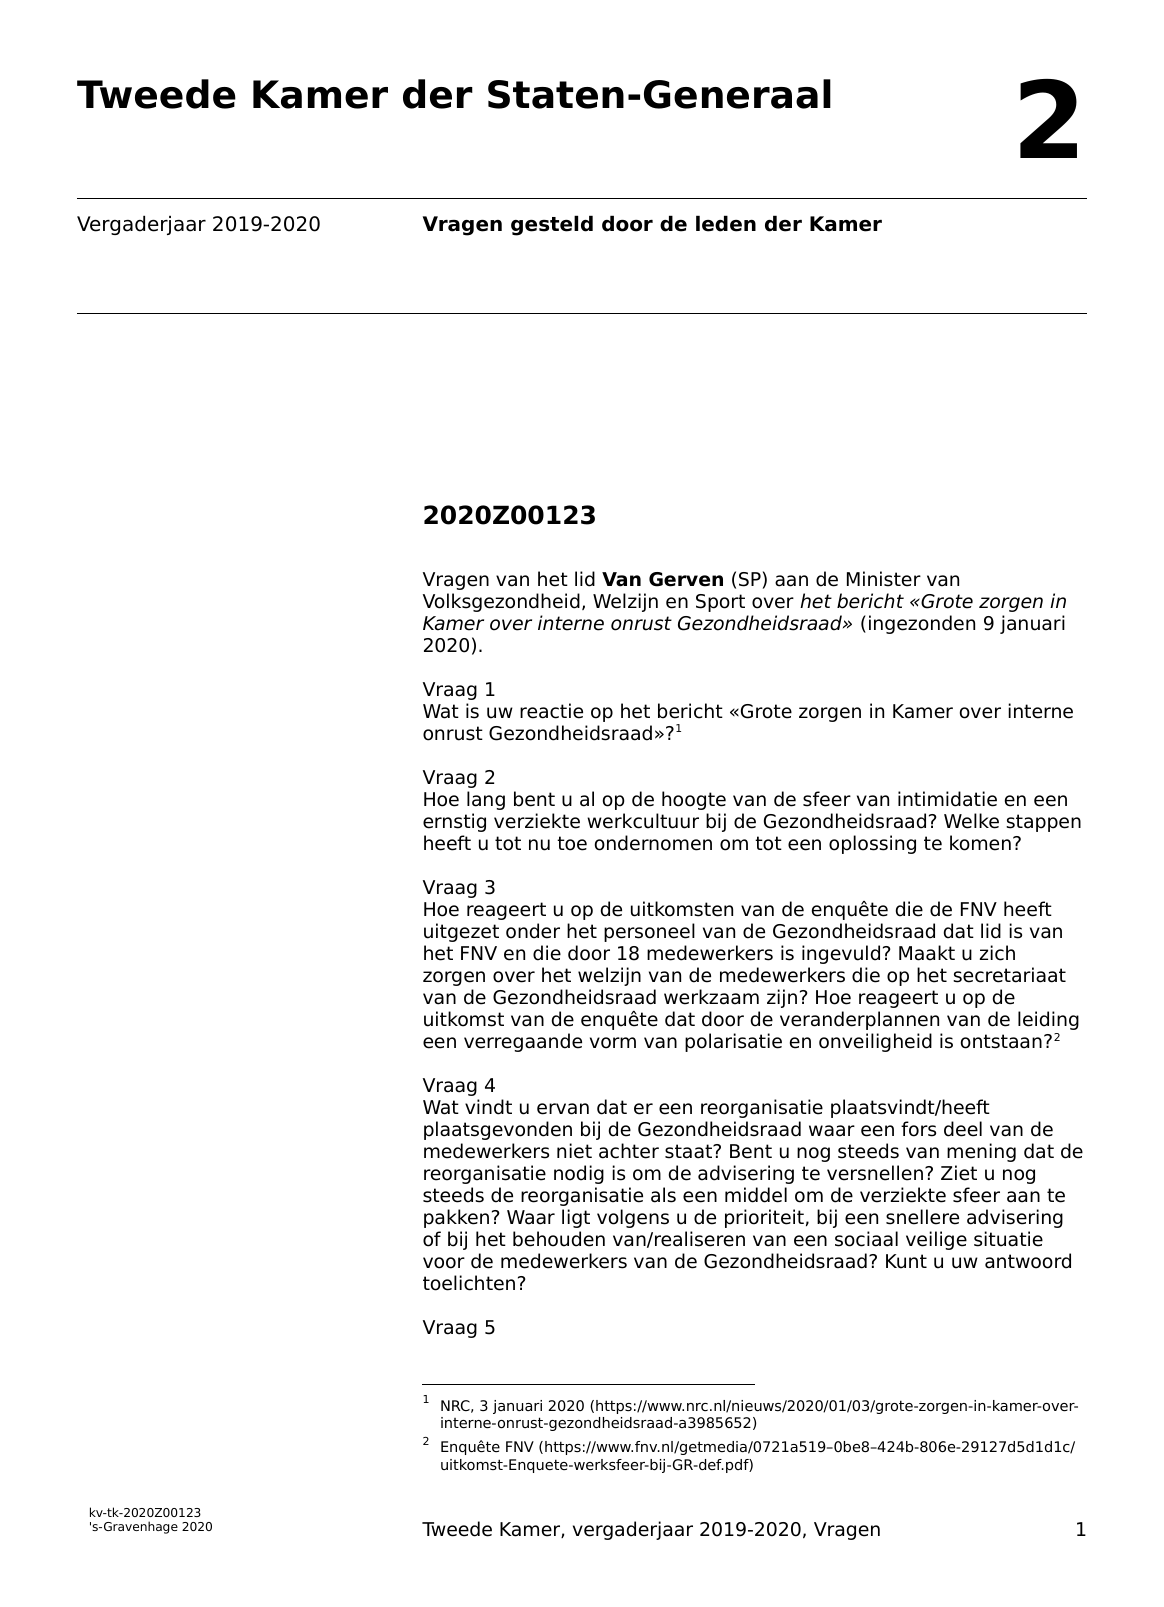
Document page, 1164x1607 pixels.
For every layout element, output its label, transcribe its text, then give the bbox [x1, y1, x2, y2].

table_cell Vragen gesteld door de leden der Kamer [422, 199, 1087, 313]
table_cell Vergaderjaar 2019-2020 [77, 199, 422, 313]
text Vraag 5 [422, 1317, 1087, 1339]
text NRC, 3 januari 2020 (https://www.nrc.nl/nieuws/2020/01/03/grote-zorgen-in-kamer-over-interne-onrust-gezondheidsraad-a3985652) [422, 1393, 1087, 1432]
text Wat is uw reactie op het bericht «Grote zorgen in Kamer over interne onrust Gezondheidsraad»? [422, 701, 1087, 745]
text Vraag 1 [422, 679, 1087, 701]
text Hoe reageert u op de uitkomsten van de enquête die de FNV heeft uitgezet onder het personeel van de Gezondheidsraad dat lid is van het FNV en die door 18 medewerkers is ingevuld? Maakt u zich zorgen over het welzijn van de medewerkers die op het secretariaat van de Gezondheidsraad werkzaam zijn? Hoe reageert u op de uitkomst van de enquête dat door de veranderplannen van de leiding een verregaande vorm van polarisatie en onveiligheid is ontstaan? [422, 899, 1087, 1053]
text Hoe lang bent u al op de hoogte van de sfeer van intimidatie en een ernstig verziekte werkcultuur bij de Gezondheidsraad? Welke stappen heeft u tot nu toe ondernomen om tot een oplossing te komen? [422, 789, 1087, 855]
text kv-tk-2020Z00123 [88, 1506, 323, 1520]
text 2020Z00123 [422, 501, 1087, 531]
text Vraag 3 [422, 877, 1087, 899]
table_header Tweede Kamer der Staten-Generaal [77, 59, 886, 198]
table_header 2 [886, 59, 1087, 198]
text Vraag 4 [422, 1075, 1087, 1097]
text Vragen van het lid Van Gerven (SP) aan de Minister van Volksgezondheid, Welzijn en Sport over het bericht «Grote zorgen in Kamer over interne onrust Gezondheidsraad» (ingezonden 9 januari 2020). [422, 569, 1087, 657]
text Vraag 2 [422, 767, 1087, 789]
text 's-Gravenhage 2020 [88, 1520, 323, 1534]
text Wat vindt u ervan dat er een reorganisatie plaatsvindt/heeft plaatsgevonden bij de Gezondheidsraad waar een fors deel van de medewerkers niet achter staat? Bent u nog steeds van mening dat de reorganisatie nodig is om de advisering te versnellen? Ziet u nog steeds de reorganisatie als een middel om de verziekte sfeer aan te pakken? Waar ligt volgens u de prioriteit, bij een snellere advisering of bij het behouden van/realiseren van een sociaal veilige situatie voor de medewerkers van de Gezondheidsraad? Kunt u uw antwoord toelichten? [422, 1097, 1087, 1295]
text Enquête FNV (https://www.fnv.nl/getmedia/0721a519–0be8–424b-806e-29127d5d1d1c/uitkomst-Enquete-werksfeer-bij-GR-def.pdf) [422, 1435, 1087, 1474]
